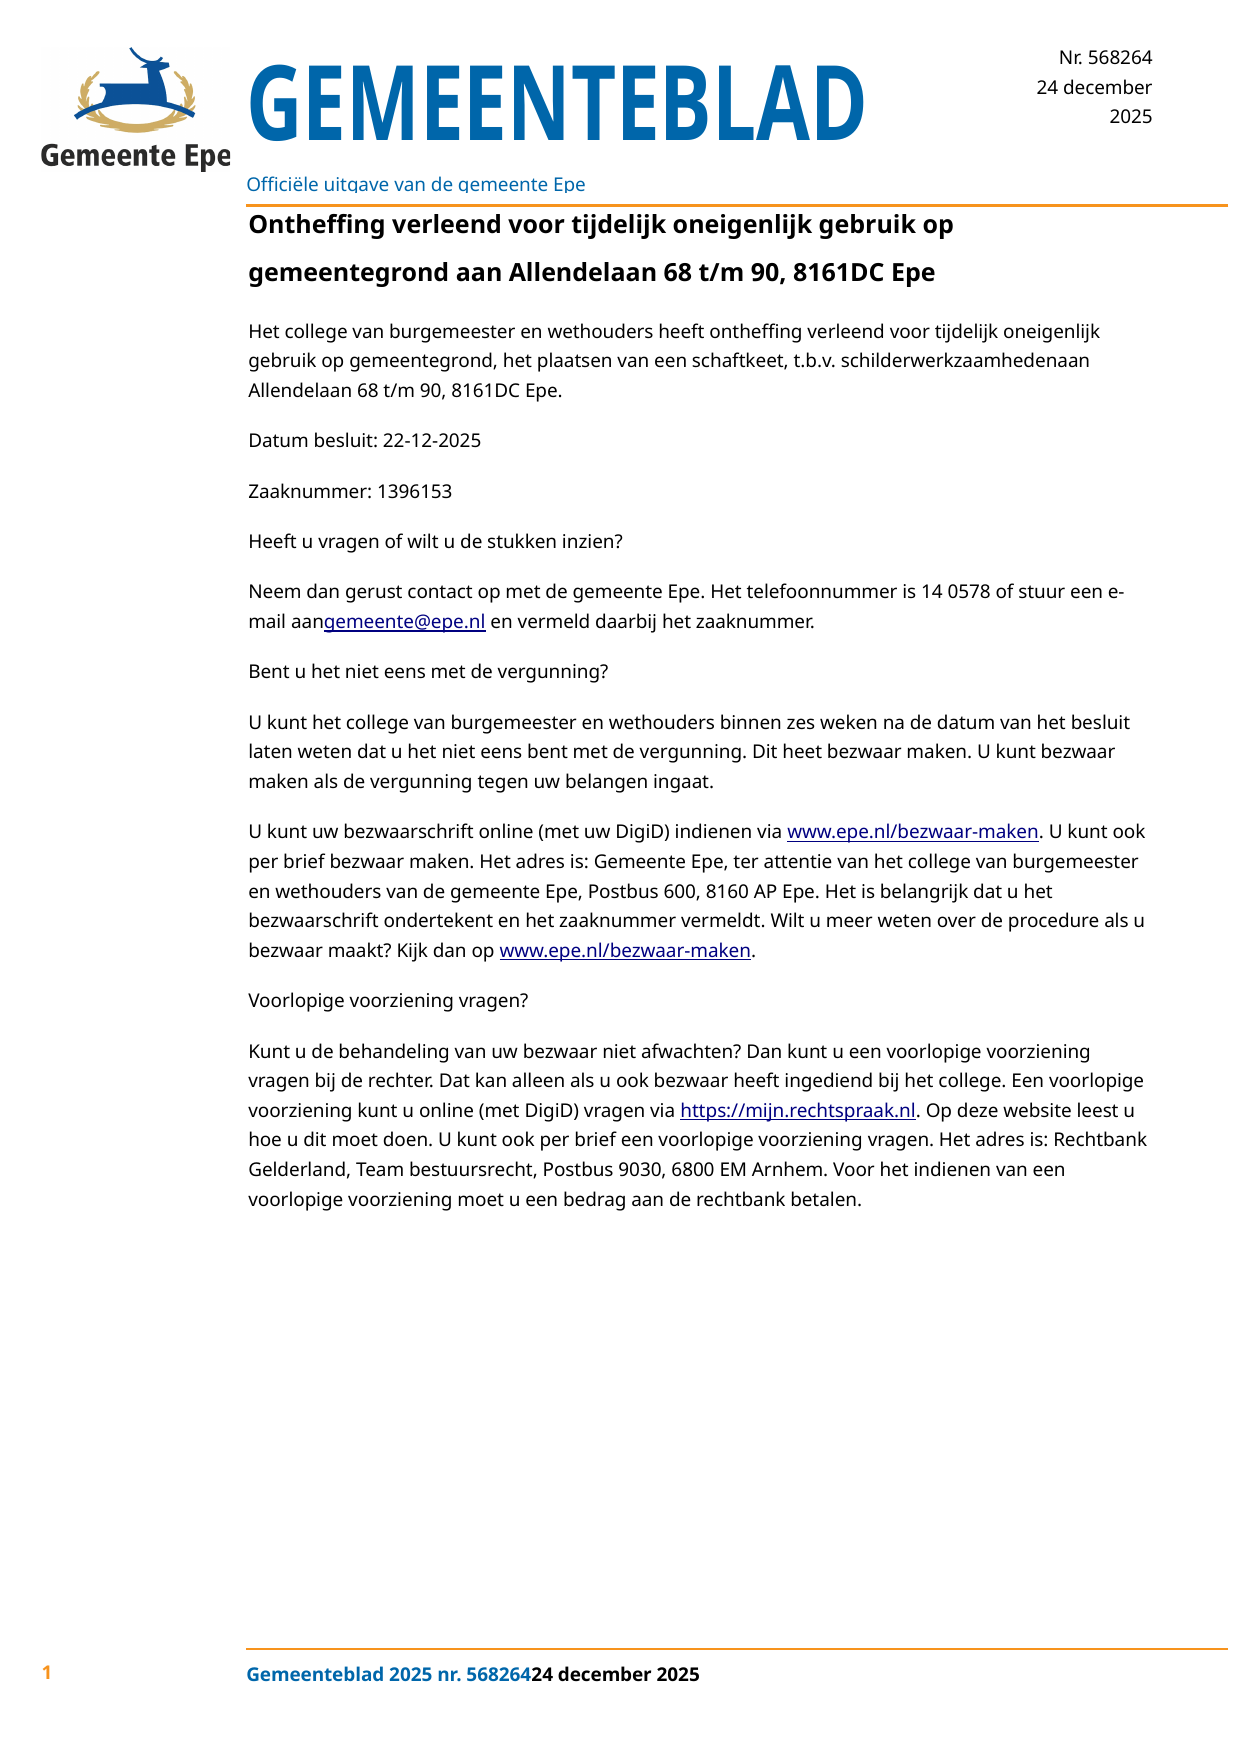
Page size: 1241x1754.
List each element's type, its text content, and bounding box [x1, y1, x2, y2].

text U kunt het college van burgemeester en wethouders binnen zes weken na de datum van het besluit laten weten dat u het niet eens bent met de vergunning. Dit heet bezwaar maken. U kunt bezwaar maken als de vergunning tegen uw belangen ingaat. [248, 709, 1152, 794]
text Kunt u de behandeling van uw bezwaar niet afwachten? Dan kunt u een voorlopige voorziening vragen bij de rechter. Dat kan alleen als u ook bezwaar heeft ingediend bij het college. Een voorlopige voorziening kunt u online (met DigiD) vragen via https://mijn.rechtspraak.nl. Op deze website leest u hoe u dit moet doen. U kunt ook per brief een voorlopige voorziening vragen. Het adres is: Rechtbank Gelderland, Team bestuursrecht, Postbus 9030, 6800 EM Arnhem. Voor het indienen van een voorlopige voorziening moet u een bedrag aan de rechtbank betalen. [248, 1038, 1152, 1212]
text Voorlopige voorziening vragen? [248, 987, 1152, 1013]
text U kunt uw bezwaarschrift online (met uw DigiD) indienen via www.epe.nl/bezwaar-maken. U kunt ook per brief bezwaar maken. Het adres is: Gemeente Epe, ter attentie van het college van burgemeester en wethouders van de gemeente Epe, Postbus 600, 8160 AP Epe. Het is belangrijk dat u het bezwaarschrift ondertekent en het zaaknummer vermeldt. Wilt u meer weten over de procedure als u bezwaar maakt? Kijk dan op www.epe.nl/bezwaar-maken. [248, 819, 1152, 963]
text Datum besluit: 22-12-2025 [248, 427, 1152, 453]
text Zaaknummer: 1396153 [248, 478, 1152, 504]
text Het college van burgemeester en wethouders heeft ontheffing verleend voor tijdelijk oneigenlijk gebruik op gemeentegrond, het plaatsen van een schaftkeet, t.b.v. schilderwerkzaamhedenaan Allendelaan 68 t/m 90, 8161DC Epe. [248, 318, 1152, 403]
text Bent u het niet eens met de vergunning? [248, 659, 1152, 684]
text Heeft u vragen of wilt u de stukken inzien? [248, 528, 1152, 554]
text Neem dan gerust contact op met de gemeente Epe. Het telefoonnummer is 14 0578 of stuur een e-mail aangemeente@epe.nl en vermeld daarbij het zaaknummer. [248, 579, 1152, 634]
text Ontheffing verleend voor tijdelijk oneigenlijk gebruik op gemeentegrond aan Allendelaan 68 t/m 90, 8161DC Epe [248, 207, 1152, 288]
picture [41, 47, 231, 172]
